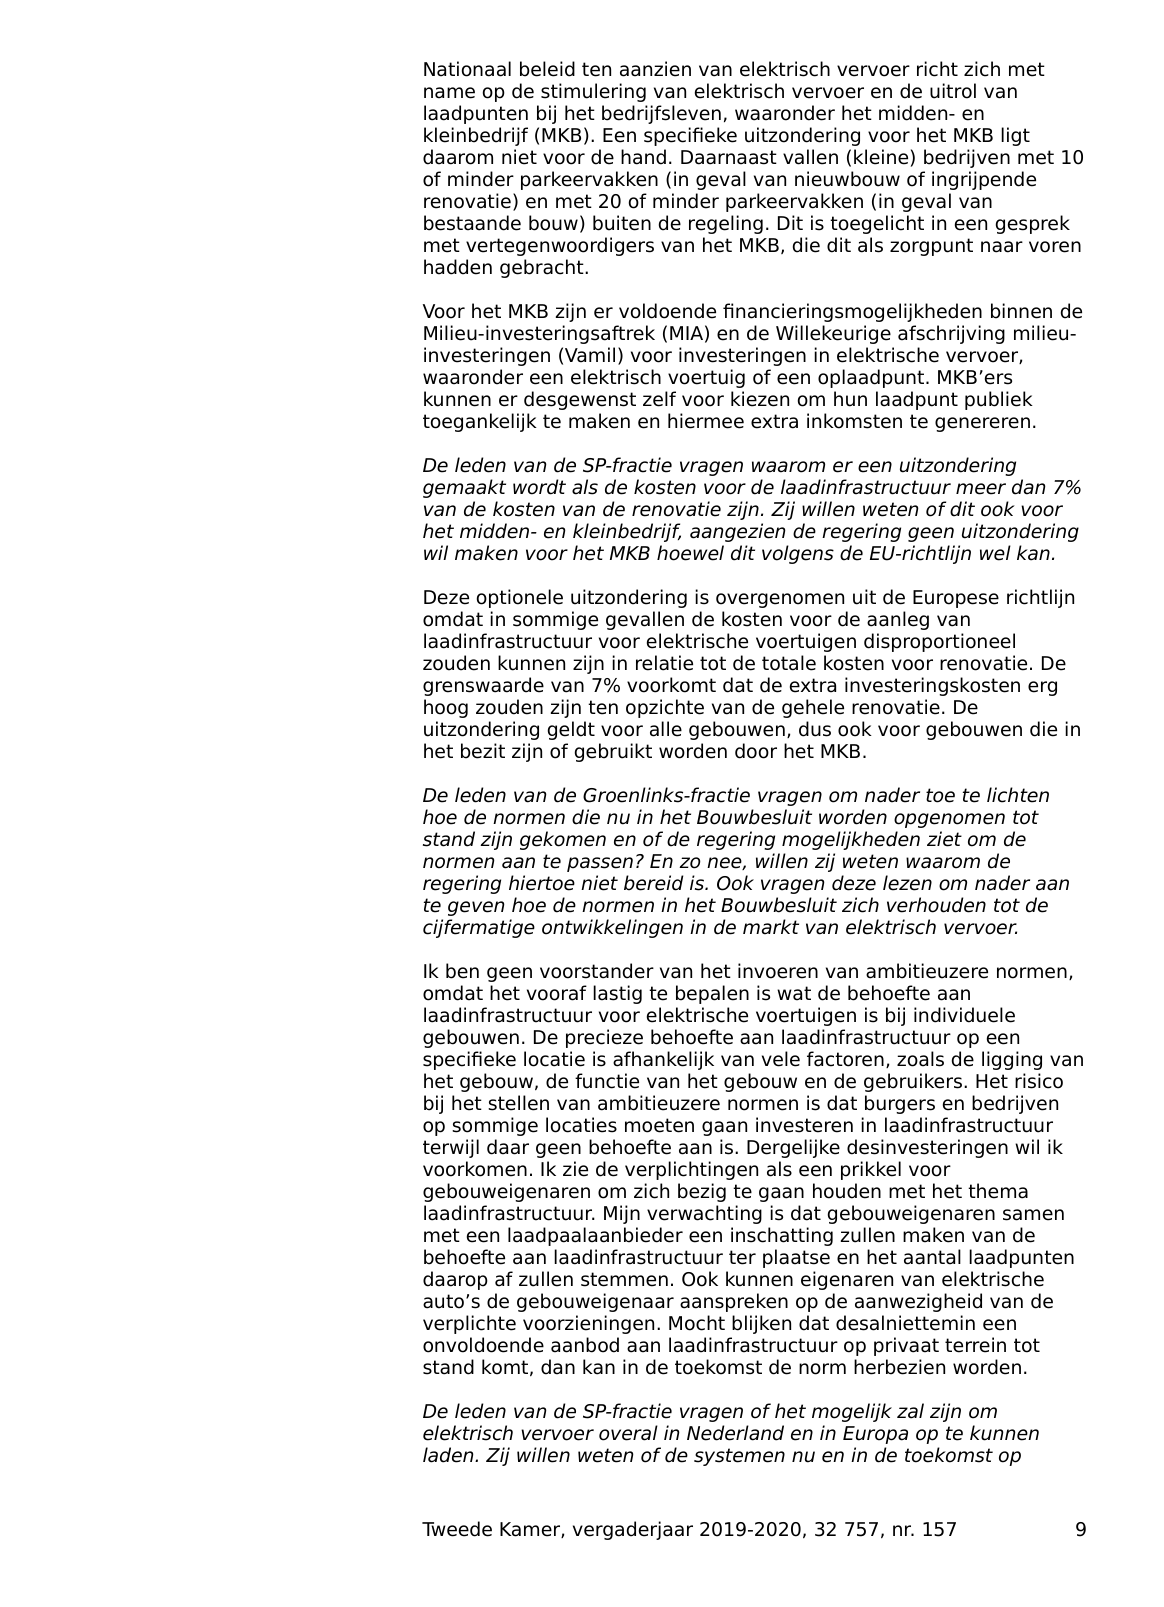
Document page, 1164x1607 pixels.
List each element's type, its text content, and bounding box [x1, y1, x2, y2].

text De leden van de SP-fractie vragen waarom er een uitzondering gemaakt wordt als de kosten voor de laadinfrastructuur meer dan 7% van de kosten van de renovatie zijn. Zij willen weten of dit ook voor het midden- en kleinbedrijf, aangezien de regering geen uitzondering wil maken voor het MKB hoewel dit volgens de EU-richtlijn wel kan. [422, 455, 1087, 565]
text Deze optionele uitzondering is overgenomen uit de Europese richtlijn omdat in sommige gevallen de kosten voor de aanleg van laadinfrastructuur voor elektrische voertuigen disproportioneel zouden kunnen zijn in relatie tot de totale kosten voor renovatie. De grenswaarde van 7% voorkomt dat de extra investeringskosten erg hoog zouden zijn ten opzichte van de gehele renovatie. De uitzondering geldt voor alle gebouwen, dus ook voor gebouwen die in het bezit zijn of gebruikt worden door het MKB. [422, 587, 1087, 763]
text De leden van de Groenlinks-fractie vragen om nader toe te lichten hoe de normen die nu in het Bouwbesluit worden opgenomen tot stand zijn gekomen en of de regering mogelijkheden ziet om de normen aan te passen? En zo nee, willen zij weten waarom de regering hiertoe niet bereid is. Ook vragen deze lezen om nader aan te geven hoe de normen in het Bouwbesluit zich verhouden tot de cijfermatige ontwikkelingen in de markt van elektrisch vervoer. [422, 785, 1087, 939]
text Ik ben geen voorstander van het invoeren van ambitieuzere normen, omdat het vooraf lastig te bepalen is wat de behoefte aan laadinfrastructuur voor elektrische voertuigen is bij individuele gebouwen. De precieze behoefte aan laadinfrastructuur op een specifieke locatie is afhankelijk van vele factoren, zoals de ligging van het gebouw, de functie van het gebouw en de gebruikers. Het risico bij het stellen van ambitieuzere normen is dat burgers en bedrijven op sommige locaties moeten gaan investeren in laadinfrastructuur terwijl daar geen behoefte aan is. Dergelijke desinvesteringen wil ik voorkomen. Ik zie de verplichtingen als een prikkel voor gebouweigenaren om zich bezig te gaan houden met het thema laadinfrastructuur. Mijn verwachting is dat gebouweigenaren samen met een laadpaalaanbieder een inschatting zullen maken van de behoefte aan laadinfrastructuur ter plaatse en het aantal laadpunten daarop af zullen stemmen. Ook kunnen eigenaren van elektrische auto’s de gebouweigenaar aanspreken op de aanwezigheid van de verplichte voorzieningen. Mocht blijken dat desalniettemin een onvoldoende aanbod aan laadinfrastructuur op privaat terrein tot stand komt, dan kan in de toekomst de norm herbezien worden. [422, 961, 1087, 1379]
text Voor het MKB zijn er voldoende financieringsmogelijkheden binnen de Milieu-investeringsaftrek (MIA) en de Willekeurige afschrijving milieu-investeringen (Vamil) voor investeringen in elektrische vervoer, waaronder een elektrisch voertuig of een oplaadpunt. MKB’ers kunnen er desgewenst zelf voor kiezen om hun laadpunt publiek toegankelijk te maken en hiermee extra inkomsten te genereren. [422, 301, 1087, 433]
text De leden van de SP-fractie vragen of het mogelijk zal zijn om elektrisch vervoer overal in Nederland en in Europa op te kunnen laden. Zij willen weten of de systemen nu en in de toekomst op [422, 1401, 1087, 1467]
text Nationaal beleid ten aanzien van elektrisch vervoer richt zich met name op de stimulering van elektrisch vervoer en de uitrol van laadpunten bij het bedrijfsleven, waaronder het midden- en kleinbedrijf (MKB). Een specifieke uitzondering voor het MKB ligt daarom niet voor de hand. Daarnaast vallen (kleine) bedrijven met 10 of minder parkeervakken (in geval van nieuwbouw of ingrijpende renovatie) en met 20 of minder parkeervakken (in geval van bestaande bouw) buiten de regeling. Dit is toegelicht in een gesprek met vertegenwoordigers van het MKB, die dit als zorgpunt naar voren hadden gebracht. [422, 59, 1087, 279]
